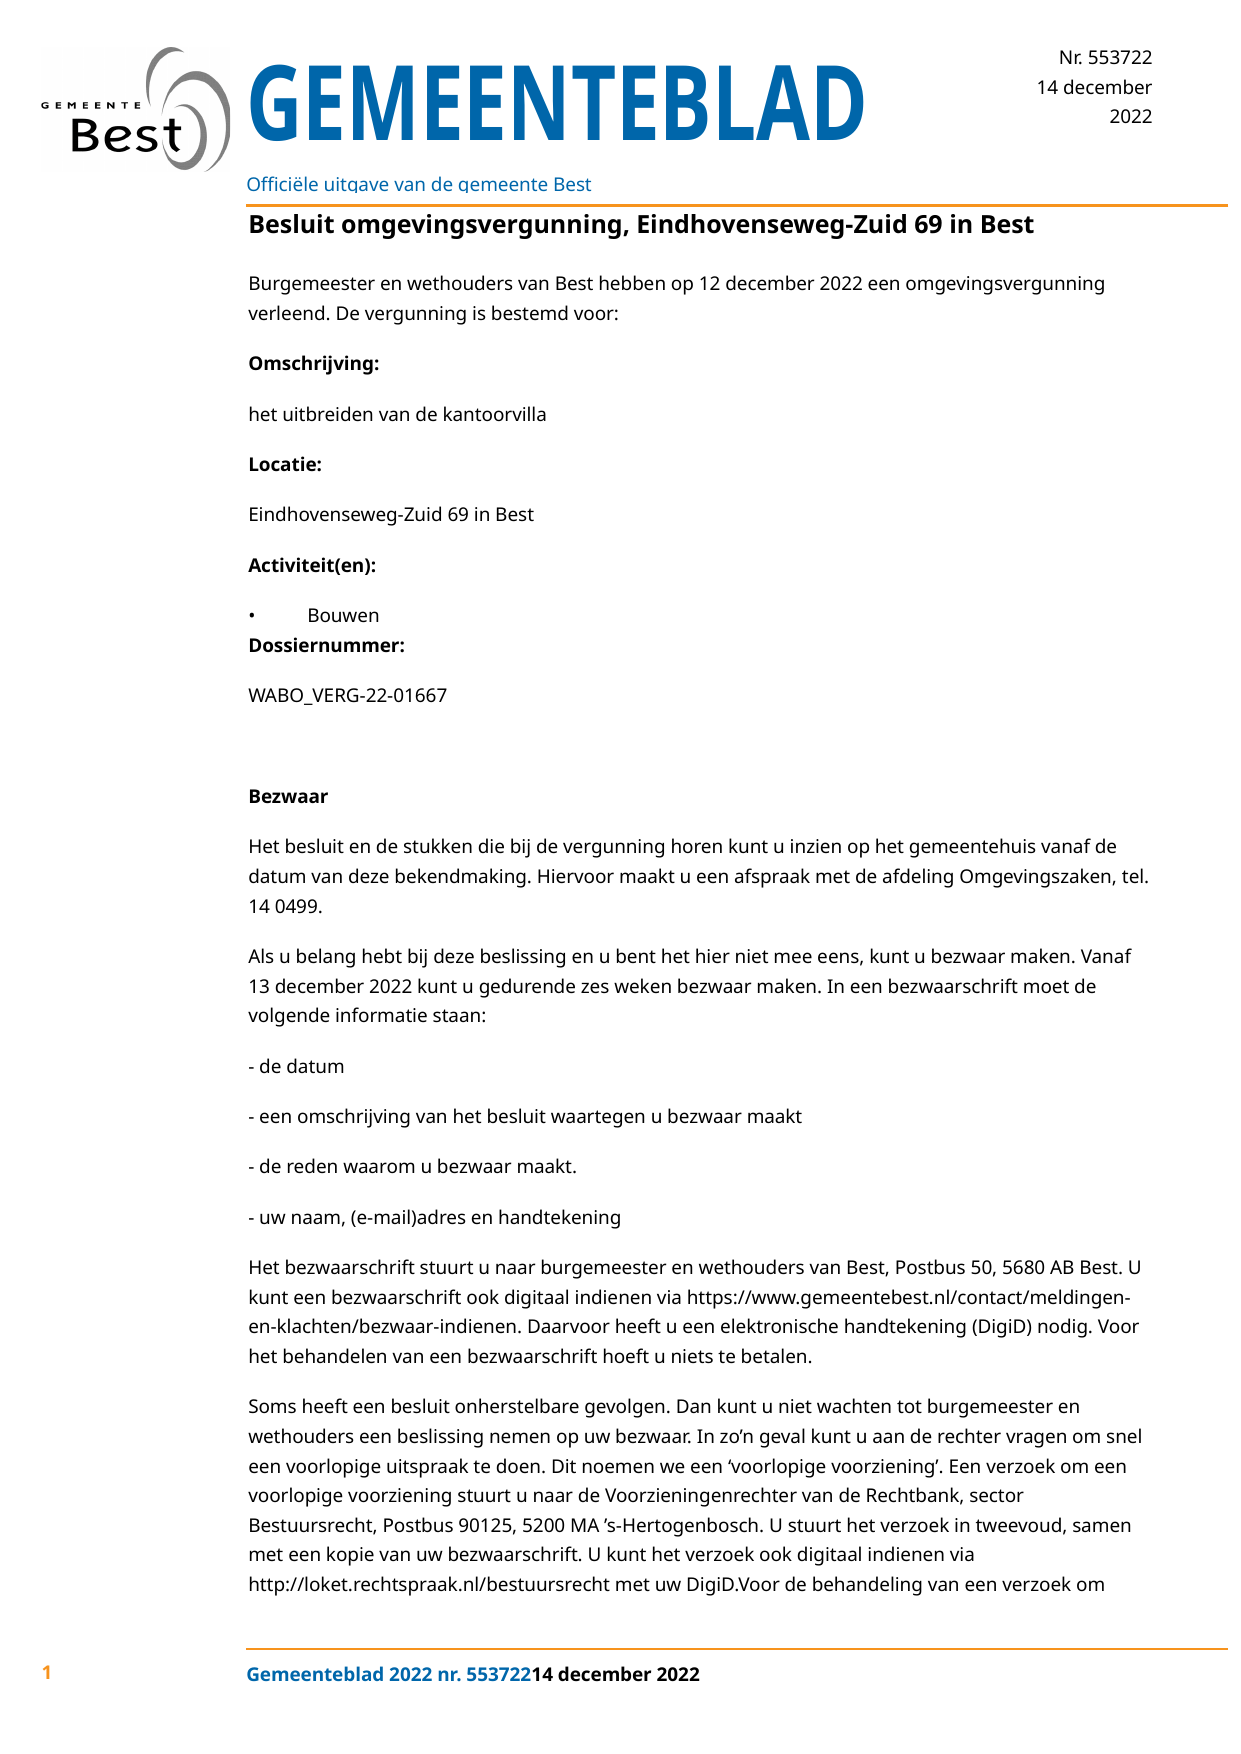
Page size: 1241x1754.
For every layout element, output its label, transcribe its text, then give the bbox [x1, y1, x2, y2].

text Als u belang hebt bij deze beslissing en u bent het hier niet mee eens, kunt u bezwaar maken. Vanaf 13 december 2022 kunt u gedurende zes weken bezwaar maken. In een bezwaarschrift moet de volgende informatie staan: [248, 943, 1152, 1028]
list Bouwen [248, 602, 1152, 628]
picture [41, 47, 231, 172]
text Activiteit(en): [248, 552, 1152, 578]
text Bezwaar [248, 783, 1152, 809]
text - de datum [248, 1053, 1152, 1078]
text Eindhovenseweg-Zuid 69 in Best [248, 502, 1152, 527]
text Dossiernummer: [248, 632, 1152, 658]
text - een omschrijving van het besluit waartegen u bezwaar maakt [248, 1103, 1152, 1129]
text Besluit omgevingsvergunning, Eindhovenseweg-Zuid 69 in Best [248, 207, 1152, 241]
text Burgemeester en wethouders van Best hebben op 12 december 2022 een omgevingsvergunning verleend. De vergunning is bestemd voor: [248, 270, 1152, 326]
text Het bezwaarschrift stuurt u naar burgemeester en wethouders van Best, Postbus 50, 5680 AB Best. U kunt een bezwaarschrift ook digitaal indienen via https://www.gemeentebest.nl/contact/meldingen-en-klachten/bezwaar-indienen. Daarvoor heeft u een elektronische handtekening (DigiD) nodig. Voor het behandelen van een bezwaarschrift hoeft u niets te betalen. [248, 1254, 1152, 1369]
text het uitbreiden van de kantoorvilla [248, 401, 1152, 426]
text - uw naam, (e-mail)adres en handtekening [248, 1204, 1152, 1230]
text Soms heeft een besluit onherstelbare gevolgen. Dan kunt u niet wachten tot burgemeester en wethouders een beslissing nemen op uw bezwaar. In zo’n geval kunt u aan de rechter vragen om snel een voorlopige uitspraak te doen. Dit noemen we een ‘voorlopige voorziening’. Een verzoek om een voorlopige voorziening stuurt u naar de Voorzieningenrechter van de Rechtbank, sector Bestuursrecht, Postbus 90125, 5200 MA ’s-Hertogenbosch. U stuurt het verzoek in tweevoud, samen met een kopie van uw bezwaarschrift. U kunt het verzoek ook digitaal indienen via http://loket.rechtspraak.nl/bestuursrecht met uw DigiD.Voor de behandeling van een verzoek om [248, 1394, 1152, 1597]
text Omschrijving: [248, 350, 1152, 376]
text WABO_VERG-22-01667 [248, 682, 1152, 708]
text - de reden waarom u bezwaar maakt. [248, 1154, 1152, 1179]
text Het besluit en de stukken die bij de vergunning horen kunt u inzien op het gemeentehuis vanaf de datum van deze bekendmaking. Hiervoor maakt u een afspraak met de afdeling Omgevingszaken, tel. 14 0499. [248, 834, 1152, 918]
text Locatie: [248, 451, 1152, 477]
